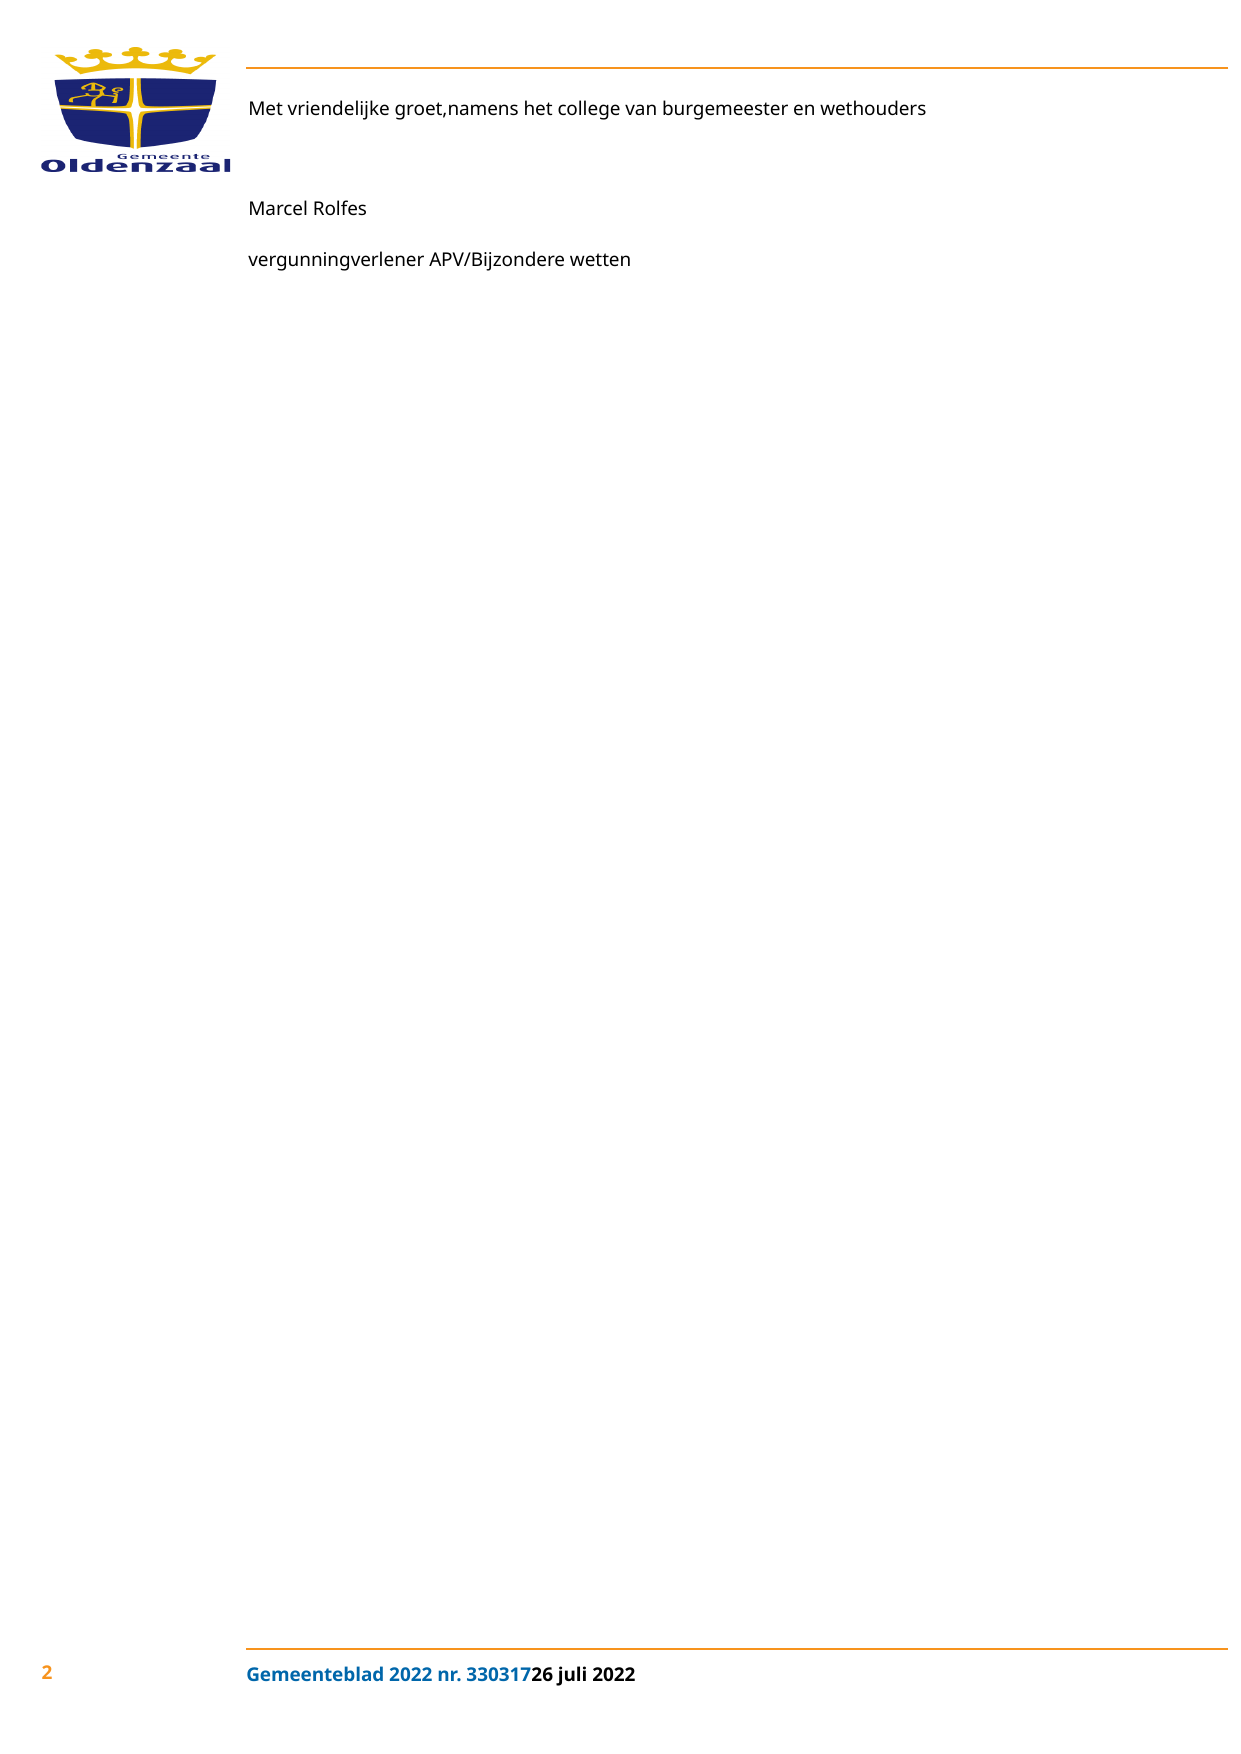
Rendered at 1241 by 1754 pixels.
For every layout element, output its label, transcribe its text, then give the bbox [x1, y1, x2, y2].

text vergunningverlener APV/Bijzondere wetten [248, 246, 1152, 272]
text Marcel Rolfes [248, 196, 1152, 221]
text Met vriendelijke groet,namens het college van burgemeester en wethouders [248, 95, 1152, 121]
picture [41, 47, 231, 172]
